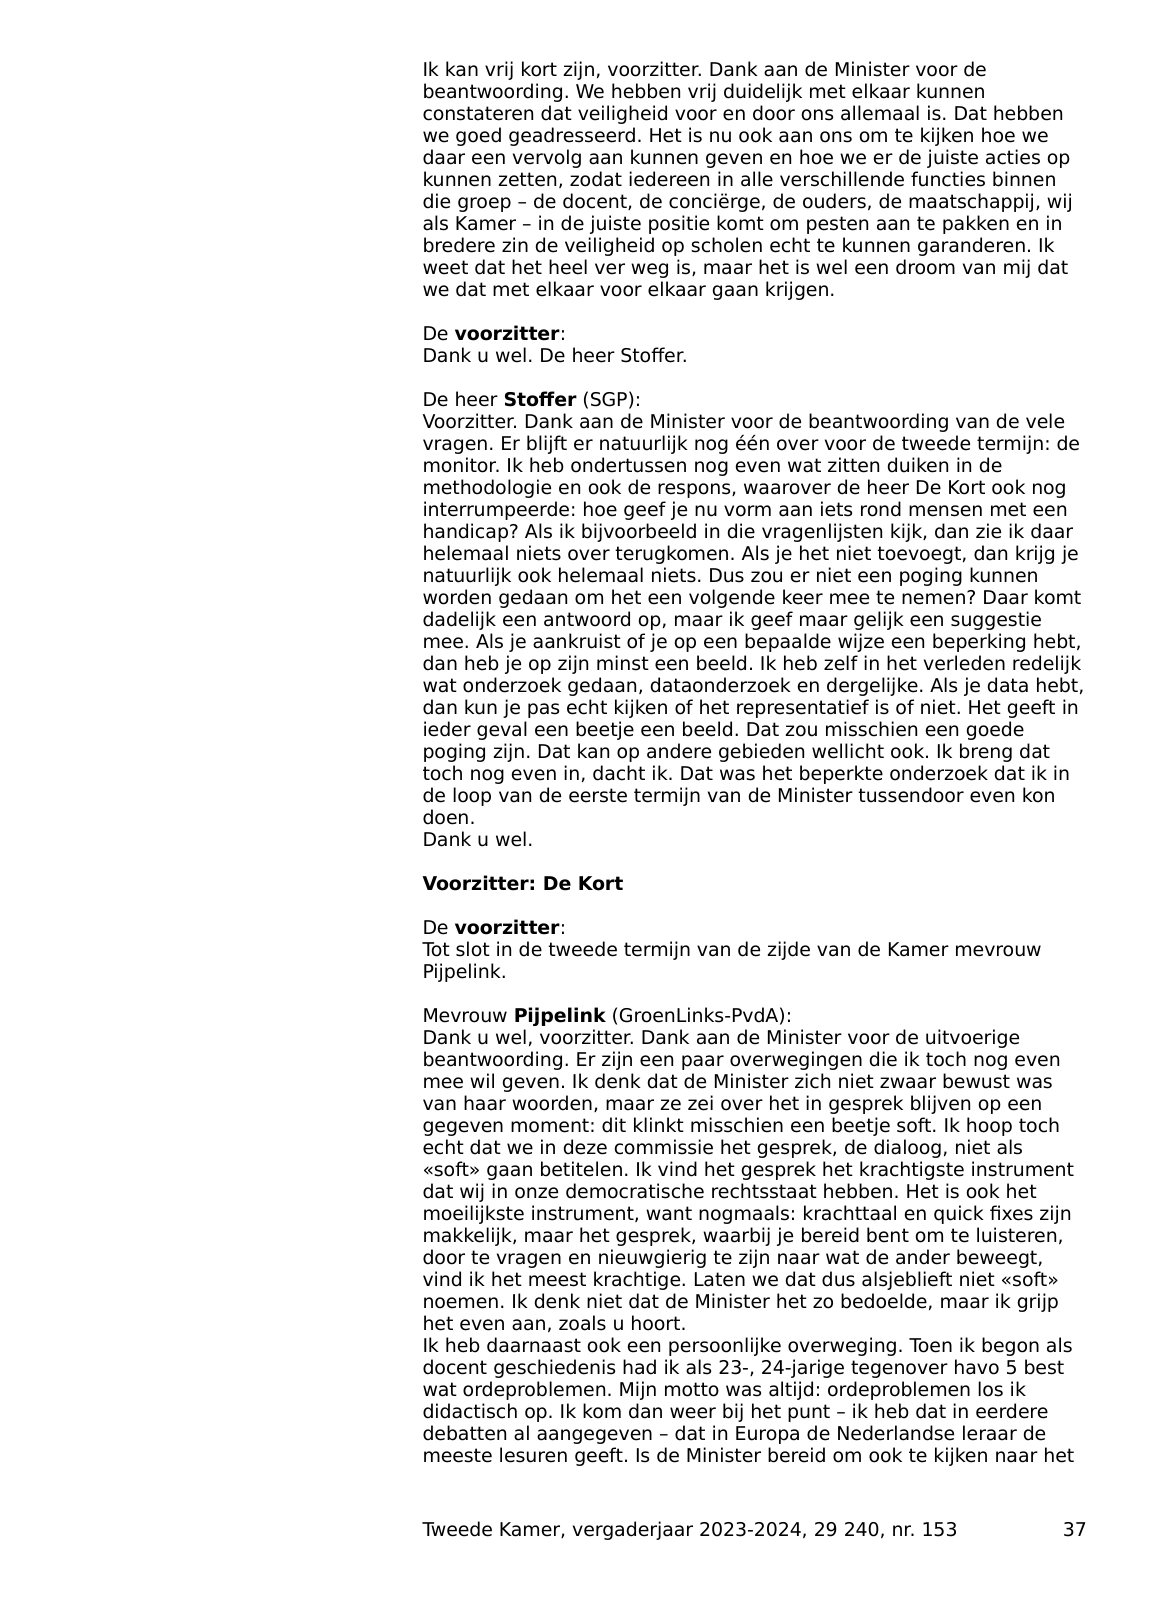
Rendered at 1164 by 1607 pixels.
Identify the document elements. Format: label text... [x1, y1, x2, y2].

text Dank u wel. De heer Stoffer. [422, 345, 1087, 367]
text Dank u wel, voorzitter. Dank aan de Minister voor de uitvoerige beantwoording. Er zijn een paar overwegingen die ik toch nog even mee wil geven. Ik denk dat de Minister zich niet zwaar bewust was van haar woorden, maar ze zei over het in gesprek blijven op een gegeven moment: dit klinkt misschien een beetje soft. Ik hoop toch echt dat we in deze commissie het gesprek, de dialoog, niet als «soft» gaan betitelen. Ik vind het gesprek het krachtigste instrument dat wij in onze democratische rechtsstaat hebben. Het is ook het moeilijkste instrument, want nogmaals: krachttaal en quick fixes zijn makkelijk, maar het gesprek, waarbij je bereid bent om te luisteren, door te vragen en nieuwgierig te zijn naar wat de ander beweegt, vind ik het meest krachtige. Laten we dat dus alsjeblieft niet «soft» noemen. Ik denk niet dat de Minister het zo bedoelde, maar ik grijp het even aan, zoals u hoort. [422, 1027, 1087, 1335]
text Voorzitter. Dank aan de Minister voor de beantwoording van de vele vragen. Er blijft er natuurlijk nog één over voor de tweede termijn: de monitor. Ik heb ondertussen nog even wat zitten duiken in de methodologie en ook de respons, waarover de heer De Kort ook nog interrumpeerde: hoe geef je nu vorm aan iets rond mensen met een handicap? Als ik bijvoorbeeld in die vragenlijsten kijk, dan zie ik daar helemaal niets over terugkomen. Als je het niet toevoegt, dan krijg je natuurlijk ook helemaal niets. Dus zou er niet een poging kunnen worden gedaan om het een volgende keer mee te nemen? Daar komt dadelijk een antwoord op, maar ik geef maar gelijk een suggestie mee. Als je aankruist of je op een bepaalde wijze een beperking hebt, dan heb je op zijn minst een beeld. Ik heb zelf in het verleden redelijk wat onderzoek gedaan, dataonderzoek en dergelijke. Als je data hebt, dan kun je pas echt kijken of het representatief is of niet. Het geeft in ieder geval een beetje een beeld. Dat zou misschien een goede poging zijn. Dat kan op andere gebieden wellicht ook. Ik breng dat toch nog even in, dacht ik. Dat was het beperkte onderzoek dat ik in de loop van de eerste termijn van de Minister tussendoor even kon doen. [422, 411, 1087, 829]
subtitle Voorzitter: De Kort [422, 873, 1087, 895]
text Ik heb daarnaast ook een persoonlijke overweging. Toen ik begon als docent geschiedenis had ik als 23-, 24-jarige tegenover havo 5 best wat ordeproblemen. Mijn motto was altijd: ordeproblemen los ik didactisch op. Ik kom dan weer bij het punt – ik heb dat in eerdere debatten al aangegeven – dat in Europa de Nederlandse leraar de meeste lesuren geeft. Is de Minister bereid om ook te kijken naar het [422, 1335, 1087, 1467]
text Ik kan vrij kort zijn, voorzitter. Dank aan de Minister voor de beantwoording. We hebben vrij duidelijk met elkaar kunnen constateren dat veiligheid voor en door ons allemaal is. Dat hebben we goed geadresseerd. Het is nu ook aan ons om te kijken hoe we daar een vervolg aan kunnen geven en hoe we er de juiste acties op kunnen zetten, zodat iedereen in alle verschillende functies binnen die groep – de docent, de conciërge, de ouders, de maatschappij, wij als Kamer – in de juiste positie komt om pesten aan te pakken en in bredere zin de veiligheid op scholen echt te kunnen garanderen. Ik weet dat het heel ver weg is, maar het is wel een droom van mij dat we dat met elkaar voor elkaar gaan krijgen. [422, 59, 1087, 301]
text Dank u wel. [422, 829, 1087, 851]
text Tot slot in de tweede termijn van de zijde van de Kamer mevrouw Pijpelink. [422, 939, 1087, 983]
text Mevrouw Pijpelink (GroenLinks-PvdA): [422, 1005, 1087, 1027]
text De voorzitter: [422, 917, 1087, 939]
text De heer Stoffer (SGP): [422, 389, 1087, 411]
text De voorzitter: [422, 323, 1087, 345]
